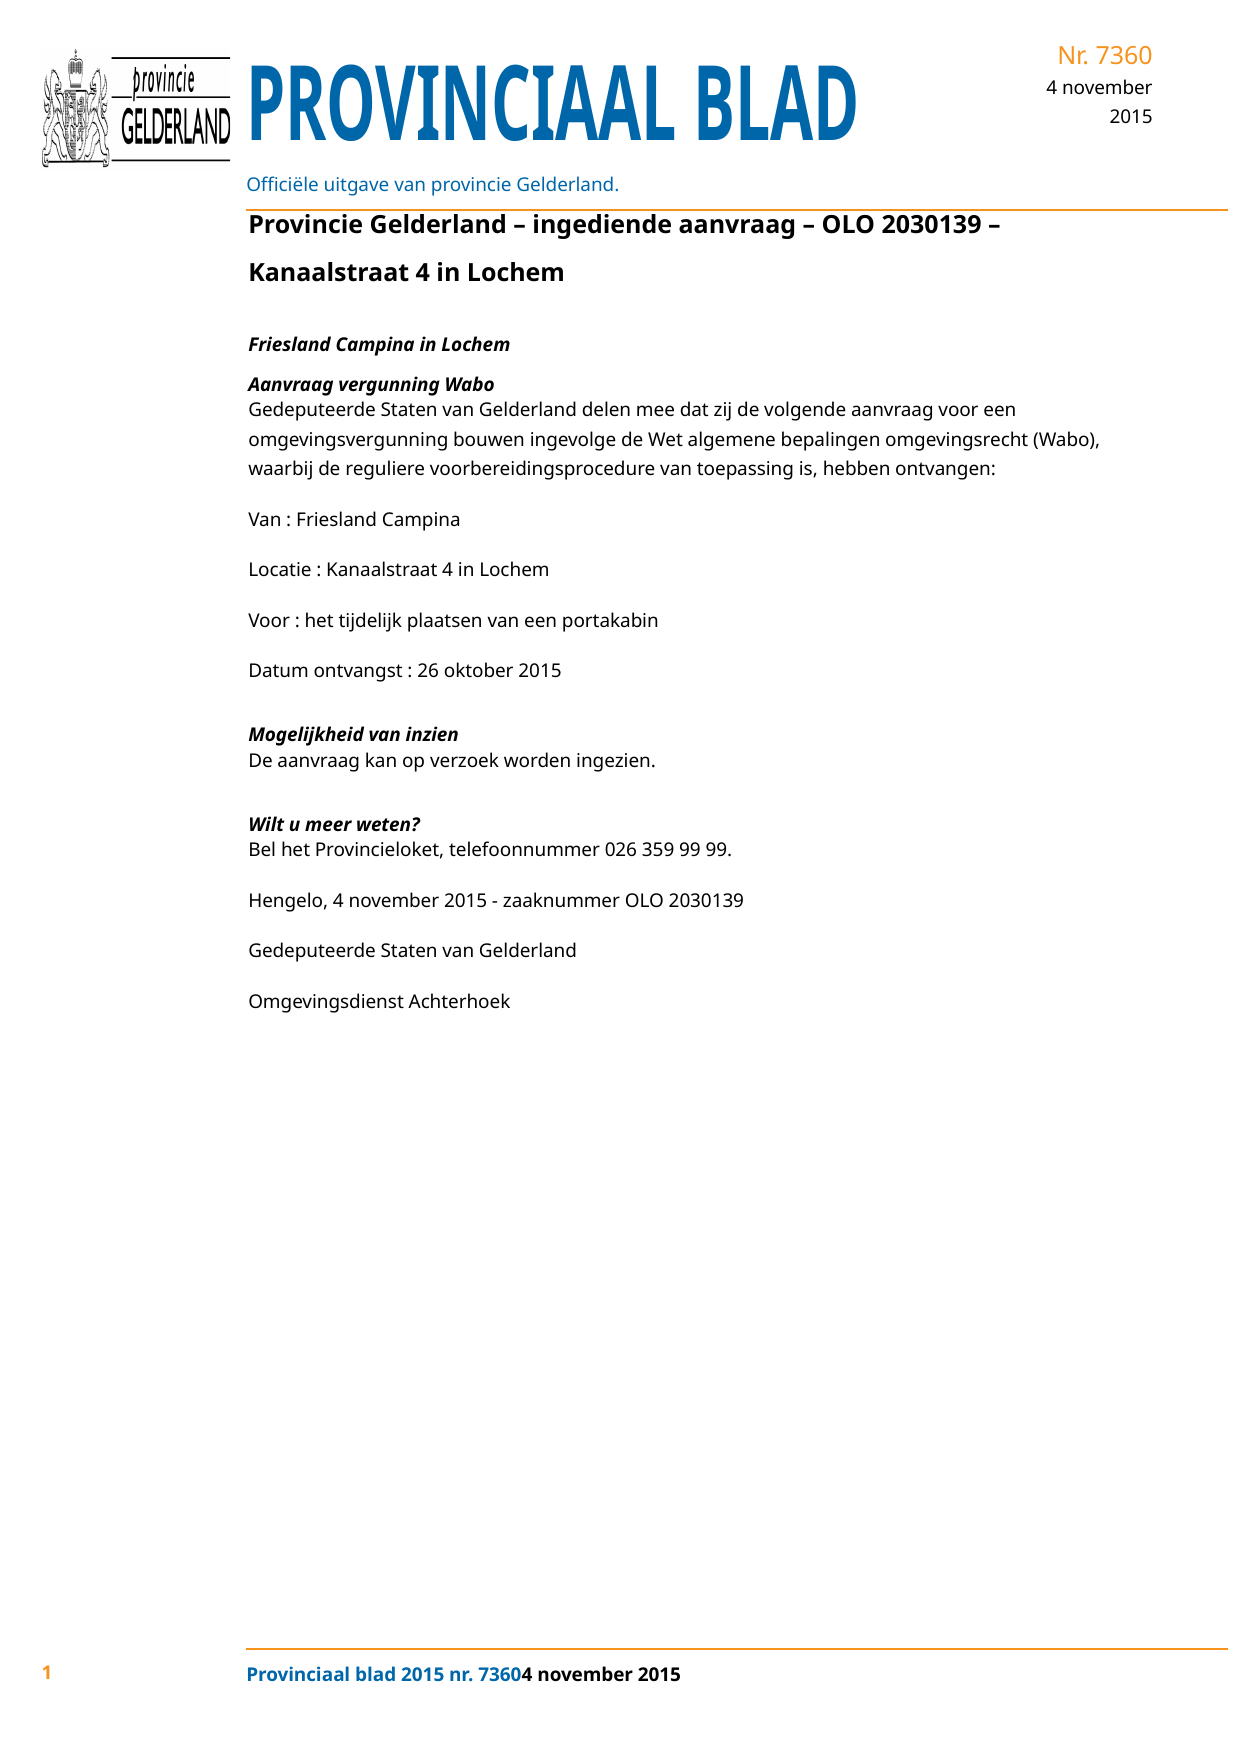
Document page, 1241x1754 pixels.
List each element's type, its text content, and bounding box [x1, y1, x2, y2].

text Datum ontvangst : 26 oktober 2015 [248, 657, 1152, 683]
text Gedeputeerde Staten van Gelderland delen mee dat zij de volgende aanvraag voor een omgevingsvergunning bouwen ingevolge de Wet algemene bepalingen omgevingsrecht (Wabo), waarbij de reguliere voorbereidingsprocedure van toepassing is, hebben ontvangen: [248, 396, 1152, 481]
text Mogelijkheid van inzien [248, 721, 1152, 747]
text Provincie Gelderland – ingediende aanvraag – OLO 2030139 – Kanaalstraat 4 in Lochem [248, 211, 1152, 288]
text De aanvraag kan op verzoek worden ingezien. [248, 747, 1152, 773]
text Van : Friesland Campina [248, 506, 1152, 532]
picture [41, 47, 231, 172]
text Aanvraag vergunning Wabo [248, 371, 1152, 396]
text Friesland Campina in Lochem [248, 331, 1152, 357]
text Bel het Provincieloket, telefoonnummer 026 359 99 99. [248, 837, 1152, 862]
text Wilt u meer weten? [248, 811, 1152, 837]
text Locatie : Kanaalstraat 4 in Lochem [248, 556, 1152, 582]
text Voor : het tijdelijk plaatsen van een portakabin [248, 607, 1152, 633]
text Omgevingsdienst Achterhoek [248, 988, 1152, 1014]
text Gedeputeerde Staten van Gelderland [248, 937, 1152, 963]
text Hengelo, 4 november 2015 - zaaknummer OLO 2030139 [248, 887, 1152, 913]
